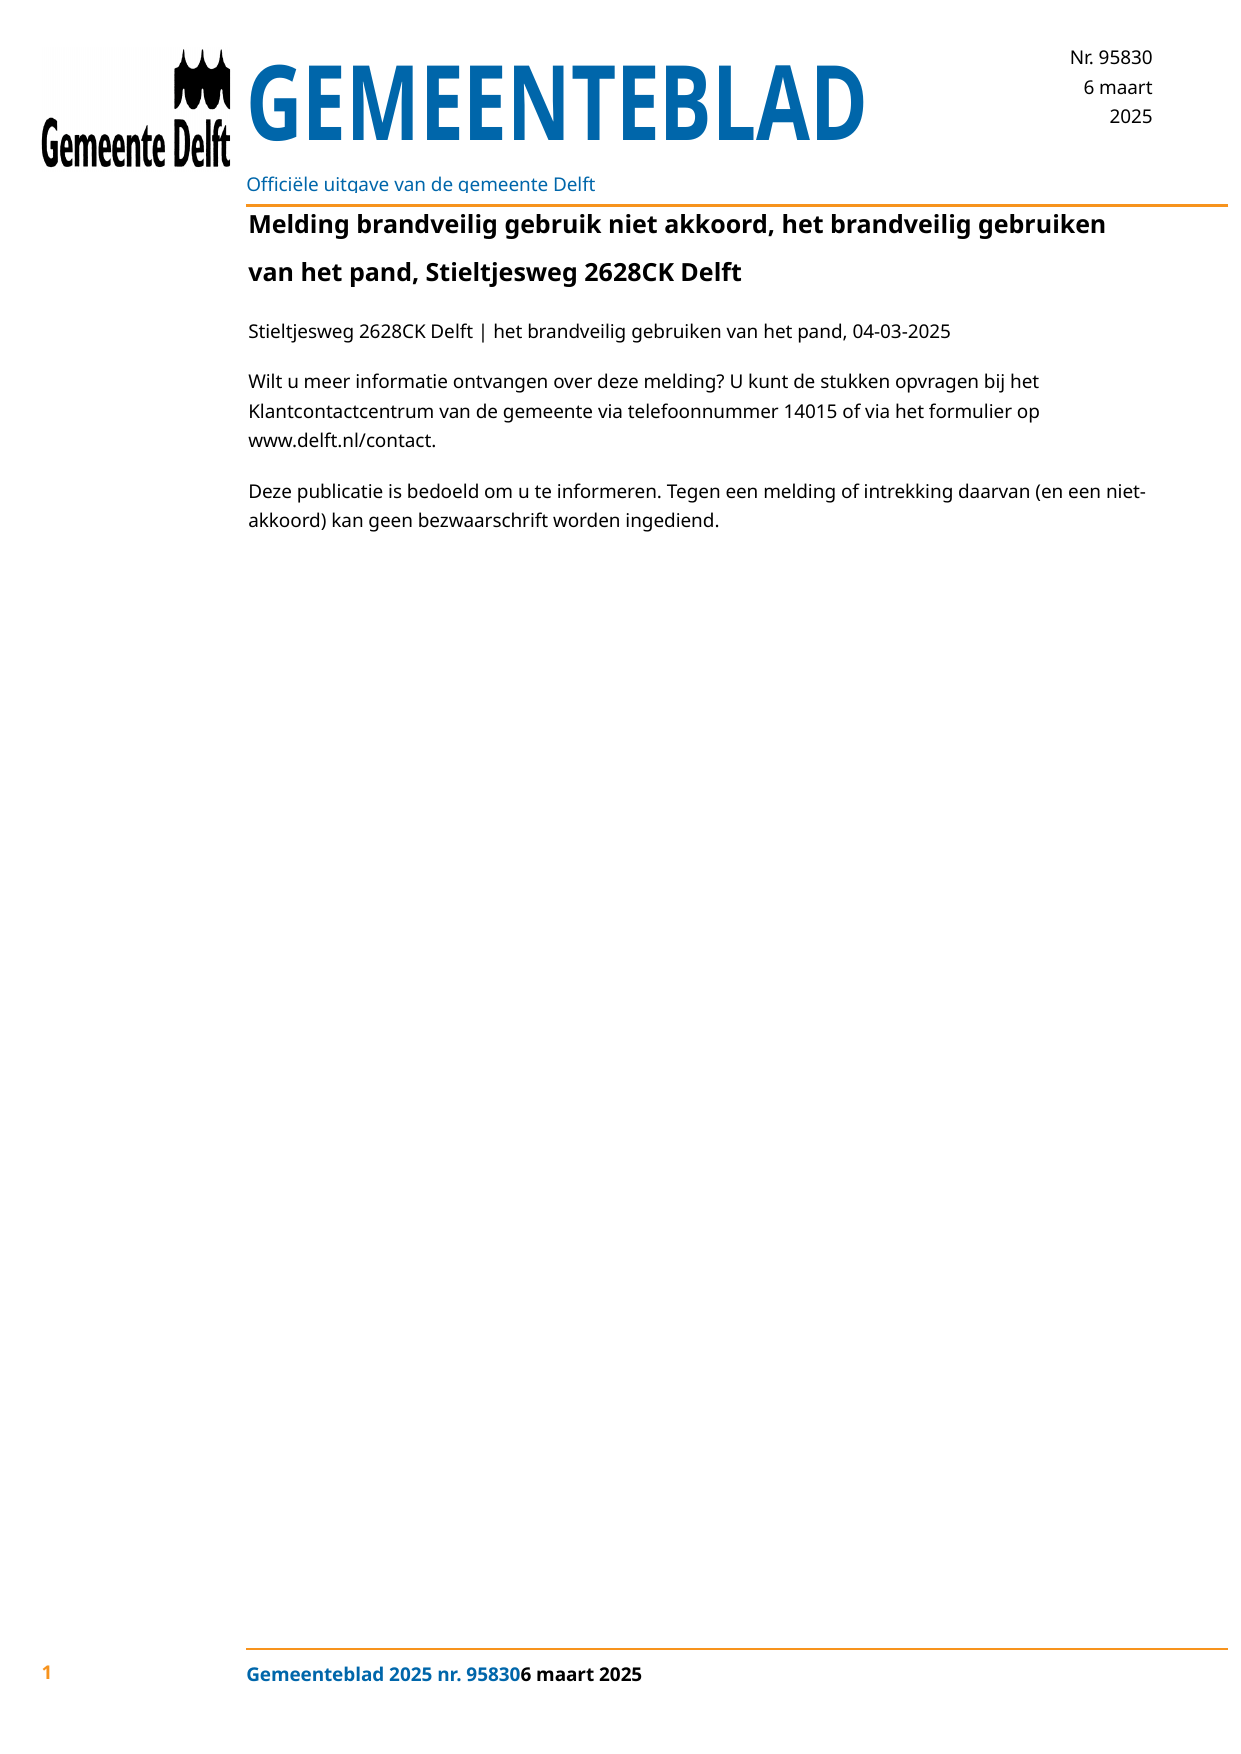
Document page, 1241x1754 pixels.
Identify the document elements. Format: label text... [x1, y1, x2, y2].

text Melding brandveilig gebruik niet akkoord, het brandveilig gebruiken van het pand, Stieltjesweg 2628CK Delft [248, 207, 1152, 288]
text Wilt u meer informatie ontvangen over deze melding? U kunt de stukken opvragen bij het Klantcontactcentrum van de gemeente via telefoonnummer 14015 of via het formulier op www.delft.nl/contact. [248, 368, 1152, 453]
text Deze publicatie is bedoeld om u te informeren. Tegen een melding of intrekking daarvan (en een niet-akkoord) kan geen bezwaarschrift worden ingediend. [248, 478, 1152, 533]
picture [41, 47, 231, 172]
text Stieltjesweg 2628CK Delft | het brandveilig gebruiken van het pand, 04-03-2025 [248, 318, 1152, 344]
